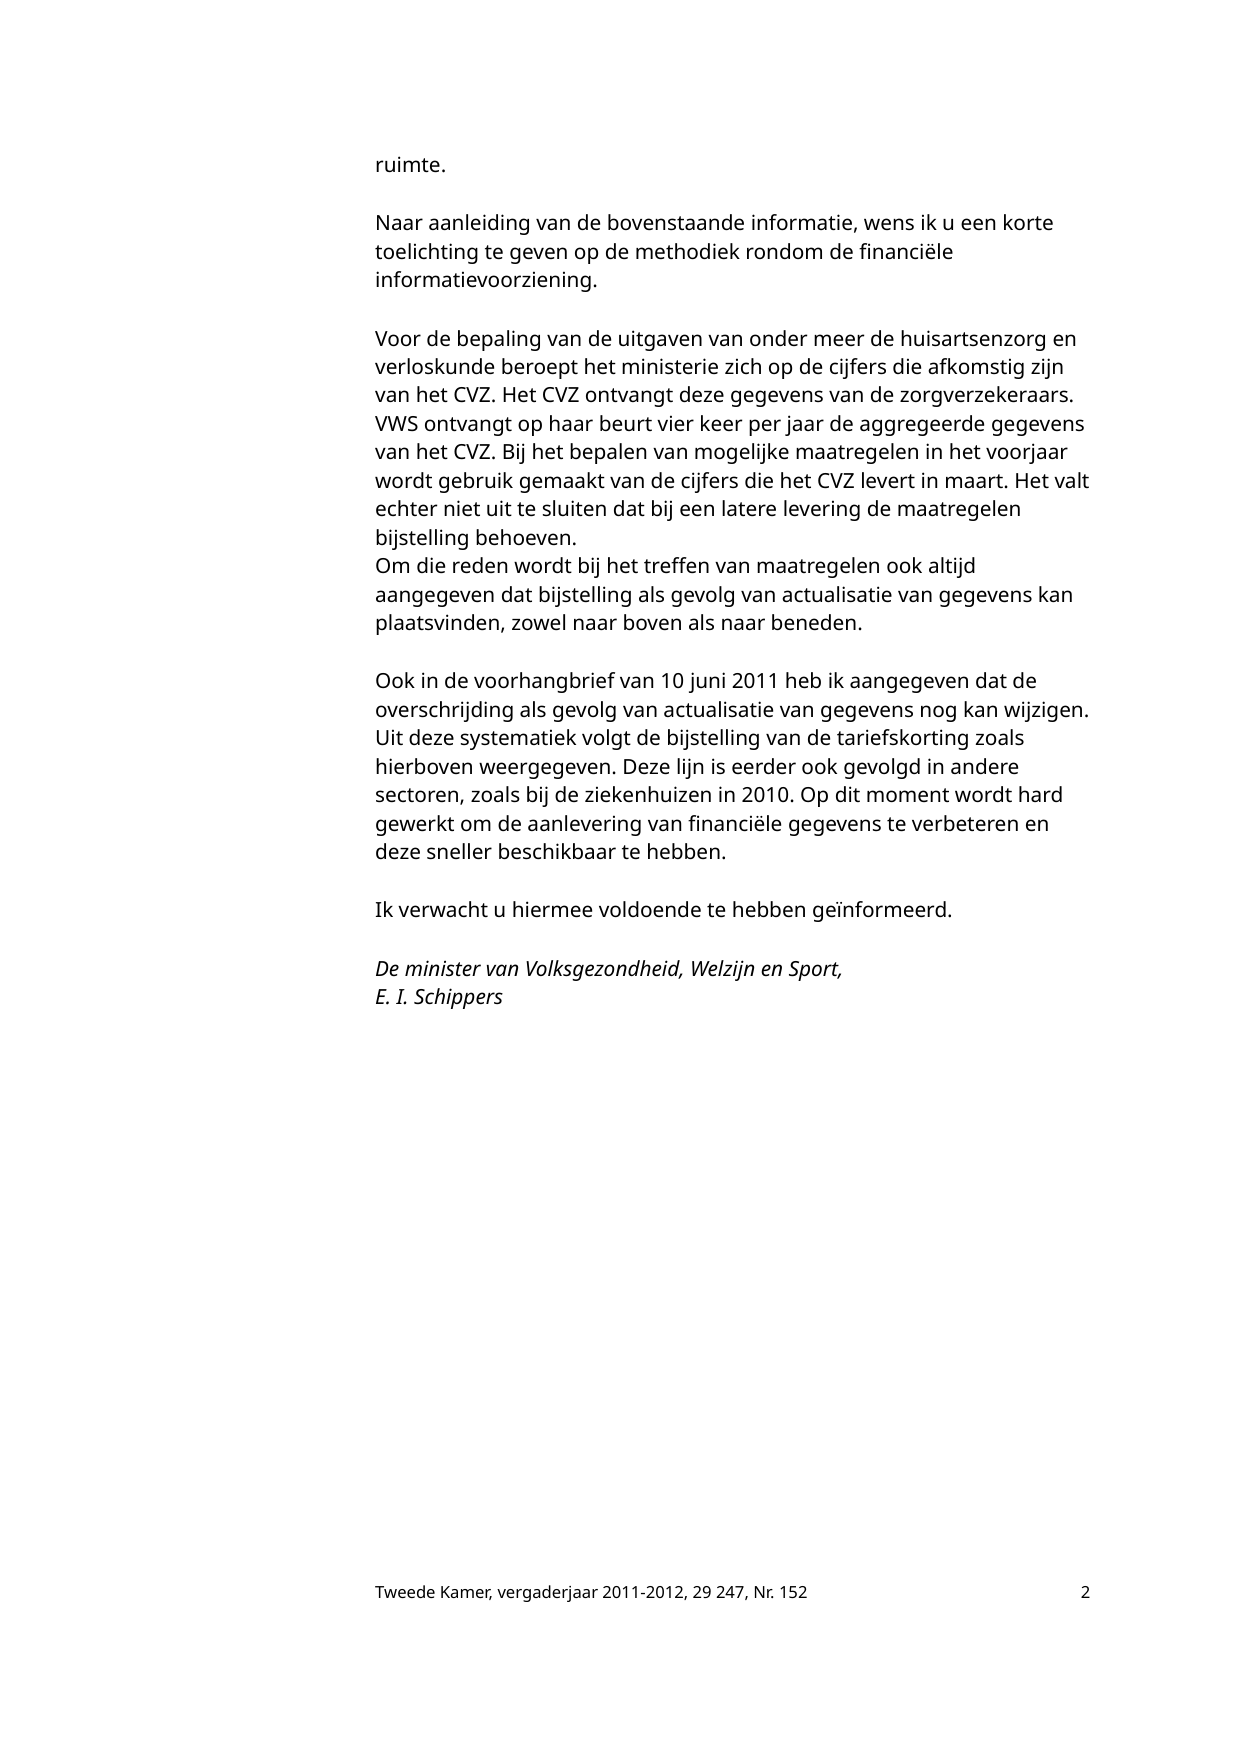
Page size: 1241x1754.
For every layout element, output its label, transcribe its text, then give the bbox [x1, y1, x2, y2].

text Om die reden wordt bij het treffen van maatregelen ook altijd aangegeven dat bijstelling als gevolg van actualisatie van gegevens kan plaatsvinden, zowel naar boven als naar beneden. [375, 551, 1090, 637]
text Naar aanleiding van de bovenstaande informatie, wens ik u een korte toelichting te geven op de methodiek rondom de financiële informatievoorziening. [375, 208, 1090, 294]
text ruimte. [375, 150, 1090, 178]
text E. I. Schippers [375, 982, 1090, 1011]
text Ik verwacht u hiermee voldoende te hebben geïnformeerd. [375, 896, 1090, 924]
text Voor de bepaling van de uitgaven van onder meer de huisartsenzorg en verloskunde beroept het ministerie zich op de cijfers die afkomstig zijn van het CVZ. Het CVZ ontvangt deze gegevens van de zorgverzekeraars. VWS ontvangt op haar beurt vier keer per jaar de aggregeerde gegevens van het CVZ. Bij het bepalen van mogelijke maatregelen in het voorjaar wordt gebruik gemaakt van de cijfers die het CVZ levert in maart. Het valt echter niet uit te sluiten dat bij een latere levering de maatregelen bijstelling behoeven. [375, 324, 1090, 551]
text De minister van Volksgezondheid, Welzijn en Sport, [375, 954, 1090, 982]
text Ook in de voorhangbrief van 10 juni 2011 heb ik aangegeven dat de overschrijding als gevolg van actualisatie van gegevens nog kan wijzigen. Uit deze systematiek volgt de bijstelling van de tariefskorting zoals hierboven weergegeven. Deze lijn is eerder ook gevolgd in andere sectoren, zoals bij de ziekenhuizen in 2010. Op dit moment wordt hard gewerkt om de aanlevering van financiële gegevens te verbeteren en deze sneller beschikbaar te hebben. [375, 667, 1090, 866]
